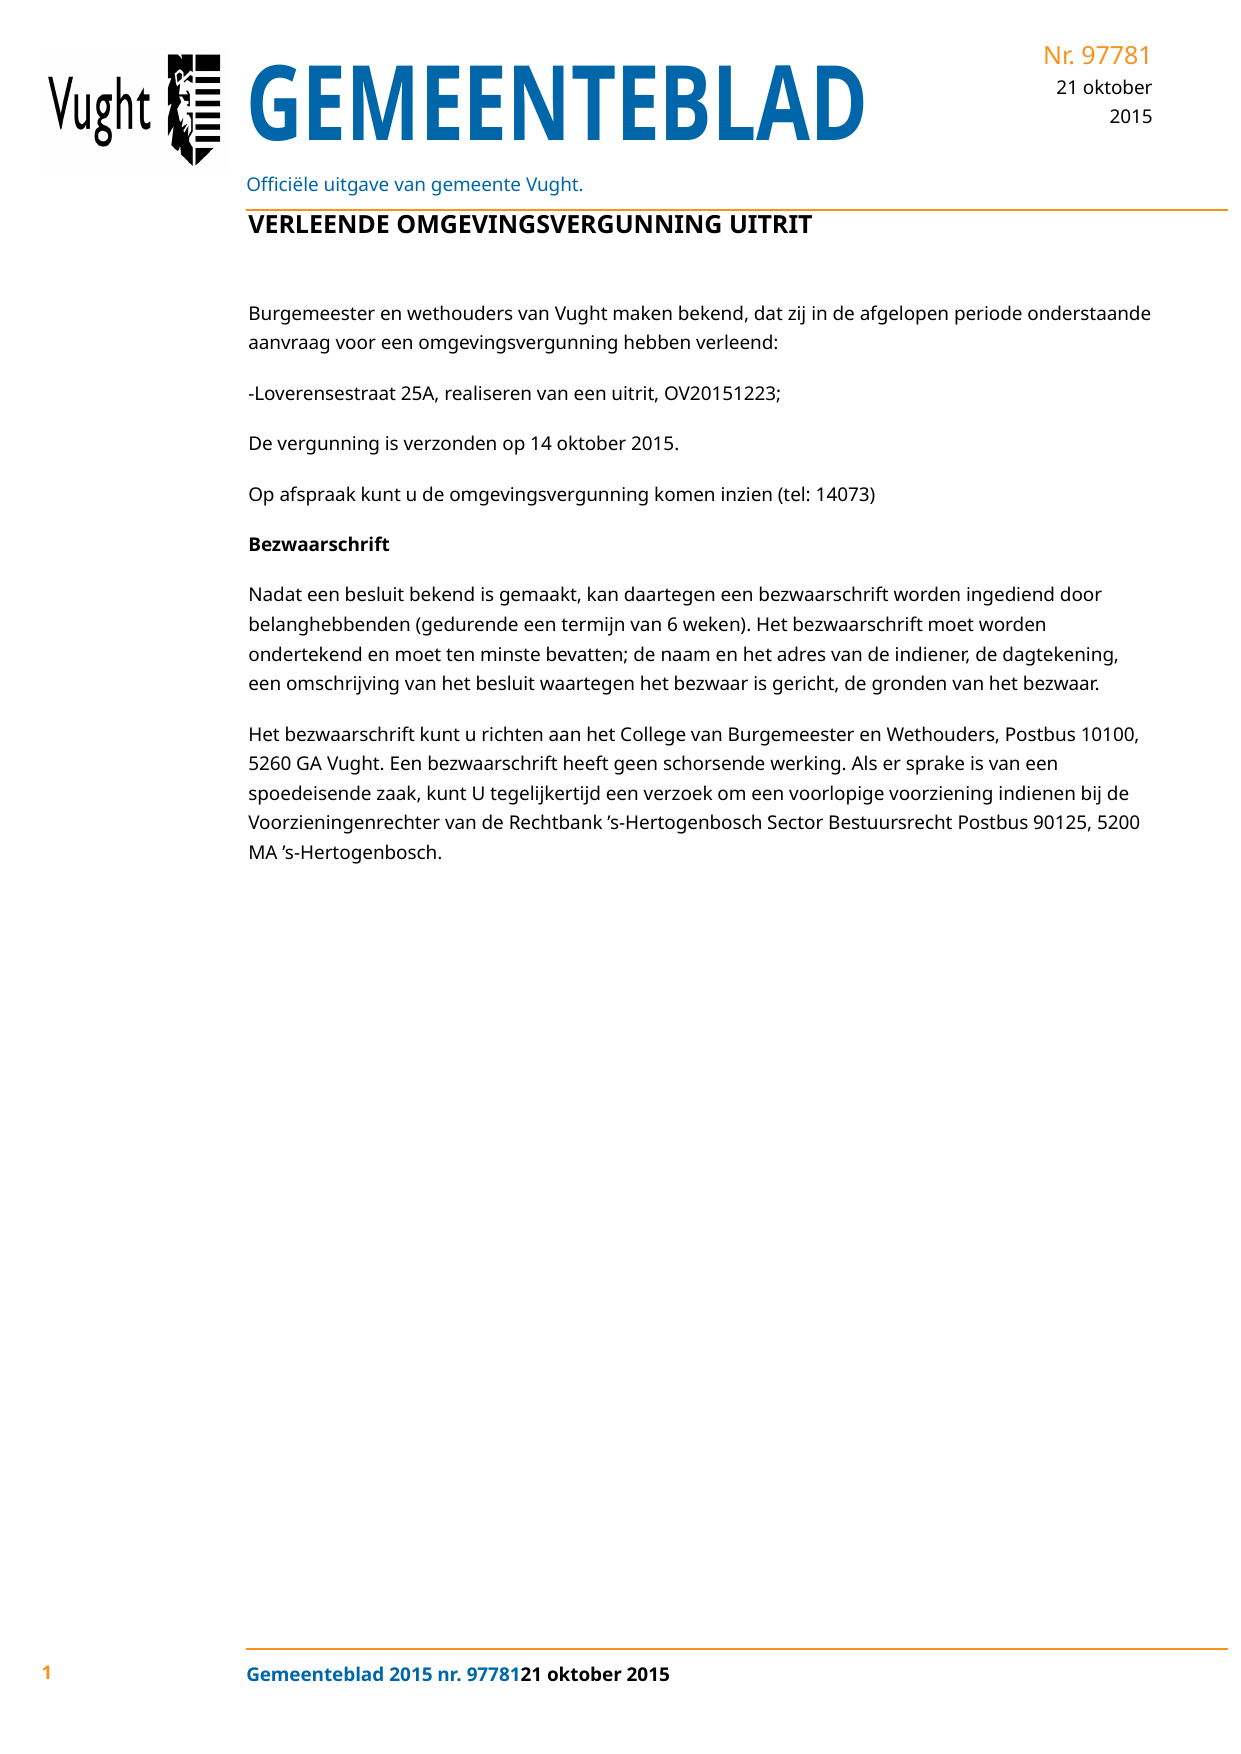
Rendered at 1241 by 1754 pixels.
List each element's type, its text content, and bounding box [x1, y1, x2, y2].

text Nadat een besluit bekend is gemaakt, kan daartegen een bezwaarschrift worden ingediend door belanghebbenden (gedurende een termijn van 6 weken). Het bezwaarschrift moet worden ondertekend en moet ten minste bevatten; de naam en het adres van de indiener, de dagtekening, een omschrijving van het besluit waartegen het bezwaar is gericht, de gronden van het bezwaar. [248, 582, 1152, 696]
text Bezwaarschrift [248, 531, 1152, 557]
text Het bezwaarschrift kunt u richten aan het College van Burgemeester en Wethouders, Postbus 10100, 5260 GA Vught. Een bezwaarschrift heeft geen schorsende werking. Als er sprake is van een spoedeisende zaak, kunt U tegelijkertijd een verzoek om een voorlopige voorziening indienen bij de Voorzieningenrechter van de Rechtbank ’s-Hertogenbosch Sector Bestuursrecht Postbus 90125, 5200 MA ’s-Hertogenbosch. [248, 721, 1152, 865]
text Op afspraak kunt u de omgevingsvergunning komen inzien (tel: 14073) [248, 481, 1152, 506]
text VERLEENDE OMGEVINGSVERGUNNING UITRIT [248, 211, 1152, 241]
picture [41, 47, 231, 172]
text -Loverensestraat 25A, realiseren van een uitrit, OV20151223; [248, 380, 1152, 406]
text Burgemeester en wethouders van Vught maken bekend, dat zij in de afgelopen periode onderstaande aanvraag voor een omgevingsvergunning hebben verleend: [248, 300, 1152, 355]
text De vergunning is verzonden op 14 oktober 2015. [248, 430, 1152, 456]
